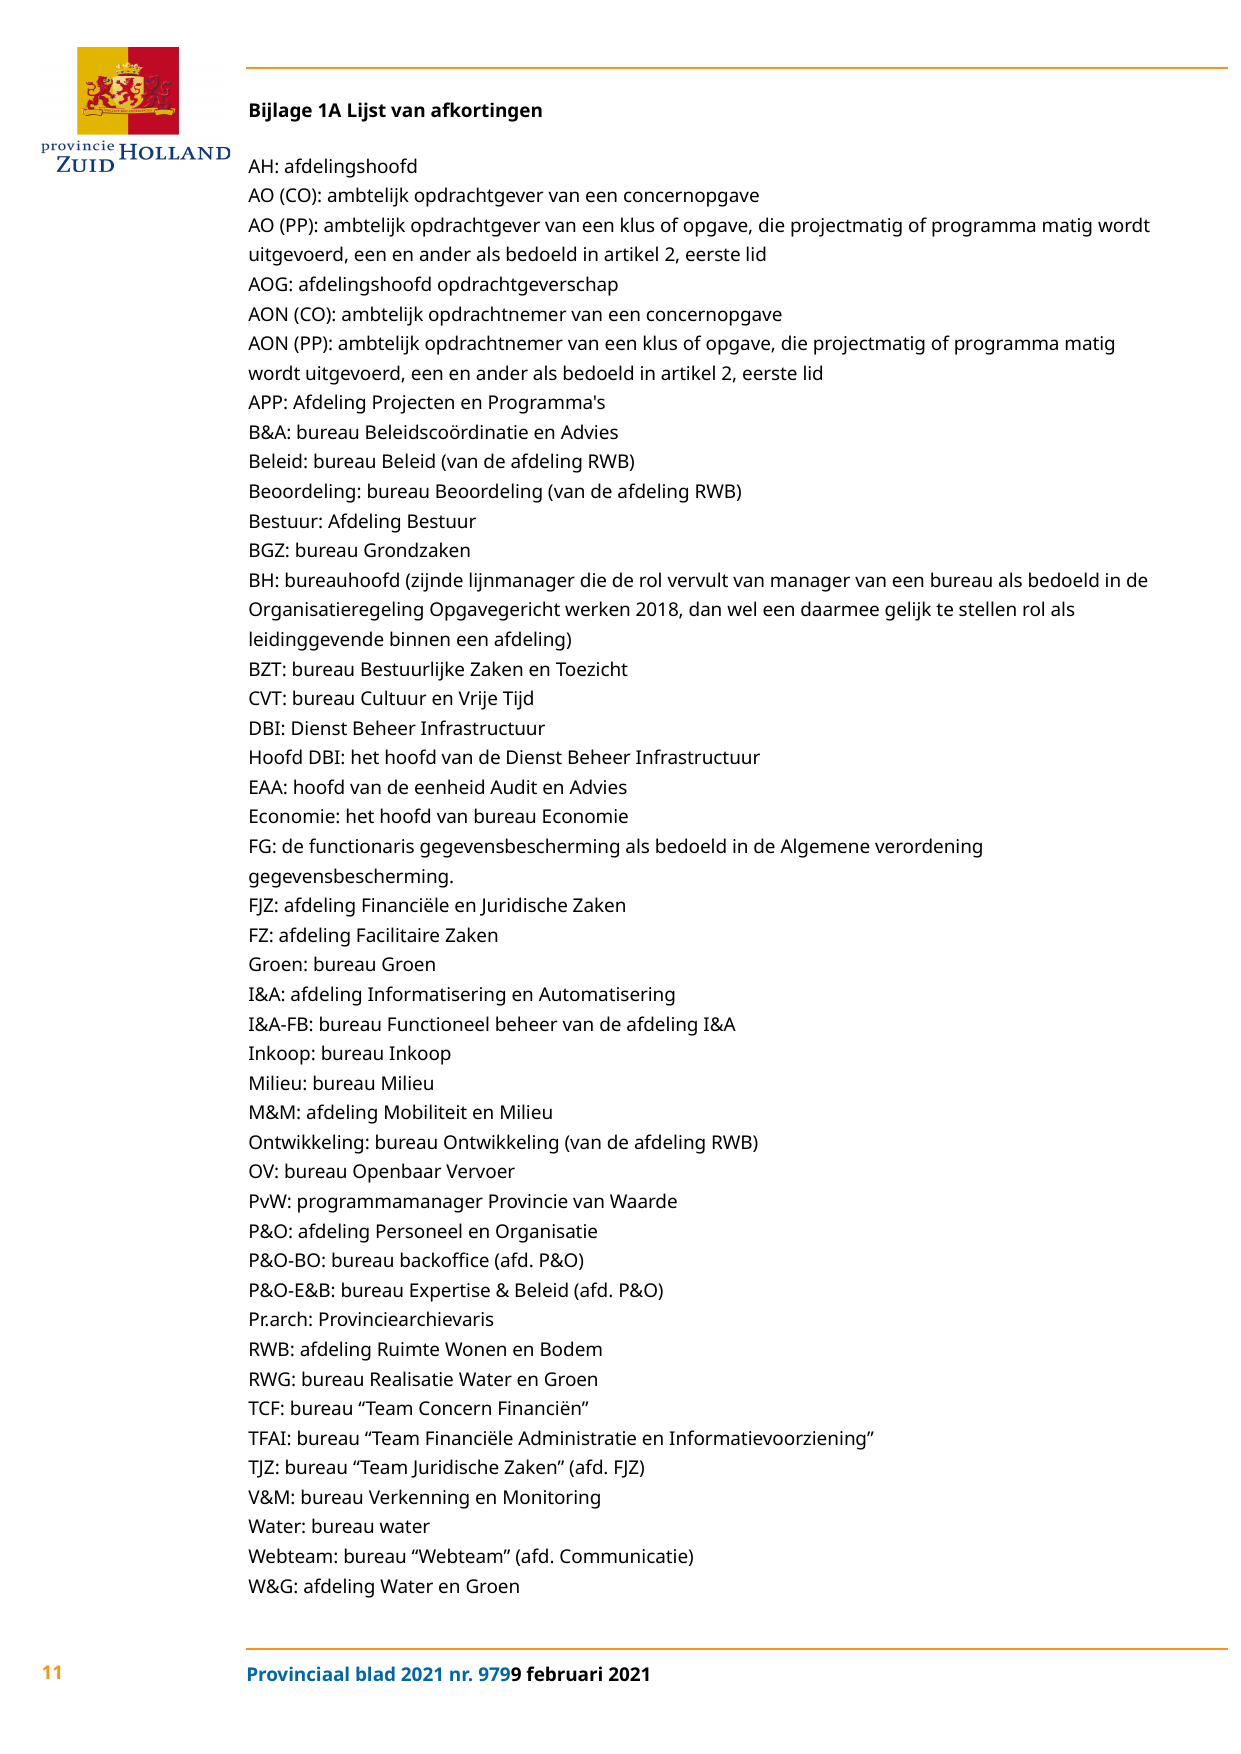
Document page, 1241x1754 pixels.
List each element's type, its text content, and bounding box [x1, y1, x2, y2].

text APP: Afdeling Projecten en Programma's [248, 389, 1152, 415]
text TJZ: bureau “Team Juridische Zaken” (afd. FJZ) [248, 1454, 1152, 1480]
text P&O-BO: bureau backoffice (afd. P&O) [248, 1247, 1152, 1273]
text RWB: afdeling Ruimte Wonen en Bodem [248, 1336, 1152, 1362]
text P&O: afdeling Personeel en Organisatie [248, 1218, 1152, 1244]
text BZT: bureau Bestuurlijke Zaken en Toezicht [248, 656, 1152, 682]
text Bijlage 1A Lijst van afkortingen [248, 95, 1152, 123]
text AO (PP): ambtelijk opdrachtgever van een klus of opgave, die projectmatig of programma matig wordt uitgevoerd, een en ander als bedoeld in artikel 2, eerste lid [248, 212, 1152, 267]
text W&G: afdeling Water en Groen [248, 1573, 1152, 1599]
text EAA: hoofd van de eenheid Audit en Advies [248, 774, 1152, 800]
text CVT: bureau Cultuur en Vrije Tijd [248, 685, 1152, 711]
picture [41, 47, 231, 172]
text Beoordeling: bureau Beoordeling (van de afdeling RWB) [248, 478, 1152, 504]
text Pr.arch: Provinciearchievaris [248, 1307, 1152, 1332]
text DBI: Dienst Beheer Infrastructuur [248, 715, 1152, 741]
text TFAI: bureau “Team Financiële Administratie en Informatievoorziening” [248, 1425, 1152, 1451]
text Economie: het hoofd van bureau Economie [248, 804, 1152, 829]
text PvW: programmamanager Provincie van Waarde [248, 1188, 1152, 1214]
text OV: bureau Openbaar Vervoer [248, 1159, 1152, 1184]
text Water: bureau water [248, 1514, 1152, 1539]
text AON (CO): ambtelijk opdrachtnemer van een concernopgave [248, 301, 1152, 327]
text M&M: afdeling Mobiliteit en Milieu [248, 1099, 1152, 1125]
text BGZ: bureau Grondzaken [248, 537, 1152, 563]
text AO (CO): ambtelijk opdrachtgever van een concernopgave [248, 182, 1152, 208]
text I&A-FB: bureau Functioneel beheer van de afdeling I&A [248, 1011, 1152, 1037]
text Ontwikkeling: bureau Ontwikkeling (van de afdeling RWB) [248, 1129, 1152, 1155]
text B&A: bureau Beleidscoördinatie en Advies [248, 419, 1152, 445]
text I&A: afdeling Informatisering en Automatisering [248, 981, 1152, 1007]
text RWG: bureau Realisatie Water en Groen [248, 1366, 1152, 1392]
text AON (PP): ambtelijk opdrachtnemer van een klus of opgave, die projectmatig of programma matig wordt uitgevoerd, een en ander als bedoeld in artikel 2, eerste lid [248, 330, 1152, 386]
text Hoofd DBI: het hoofd van de Dienst Beheer Infrastructuur [248, 744, 1152, 770]
text TCF: bureau “Team Concern Financiën” [248, 1395, 1152, 1421]
text Inkoop: bureau Inkoop [248, 1040, 1152, 1066]
text FJZ: afdeling Financiële en Juridische Zaken [248, 892, 1152, 918]
text AOG: afdelingshoofd opdrachtgeverschap [248, 271, 1152, 297]
text BH: bureauhoofd (zijnde lijnmanager die de rol vervult van manager van een bureau als bedoeld in de Organisatieregeling Opgavegericht werken 2018, dan wel een daarmee gelijk te stellen rol als leidinggevende binnen een afdeling) [248, 567, 1152, 652]
text Bestuur: Afdeling Bestuur [248, 508, 1152, 534]
text Webteam: bureau “Webteam” (afd. Communicatie) [248, 1543, 1152, 1569]
text P&O-E&B: bureau Expertise & Beleid (afd. P&O) [248, 1277, 1152, 1303]
text FZ: afdeling Facilitaire Zaken [248, 922, 1152, 948]
text Milieu: bureau Milieu [248, 1070, 1152, 1096]
text AH: afdelingshoofd [248, 153, 1152, 179]
text V&M: bureau Verkenning en Monitoring [248, 1484, 1152, 1510]
text Beleid: bureau Beleid (van de afdeling RWB) [248, 449, 1152, 474]
text Groen: bureau Groen [248, 952, 1152, 977]
text FG: de functionaris gegevensbescherming als bedoeld in de Algemene verordening gegevensbescherming. [248, 833, 1152, 889]
